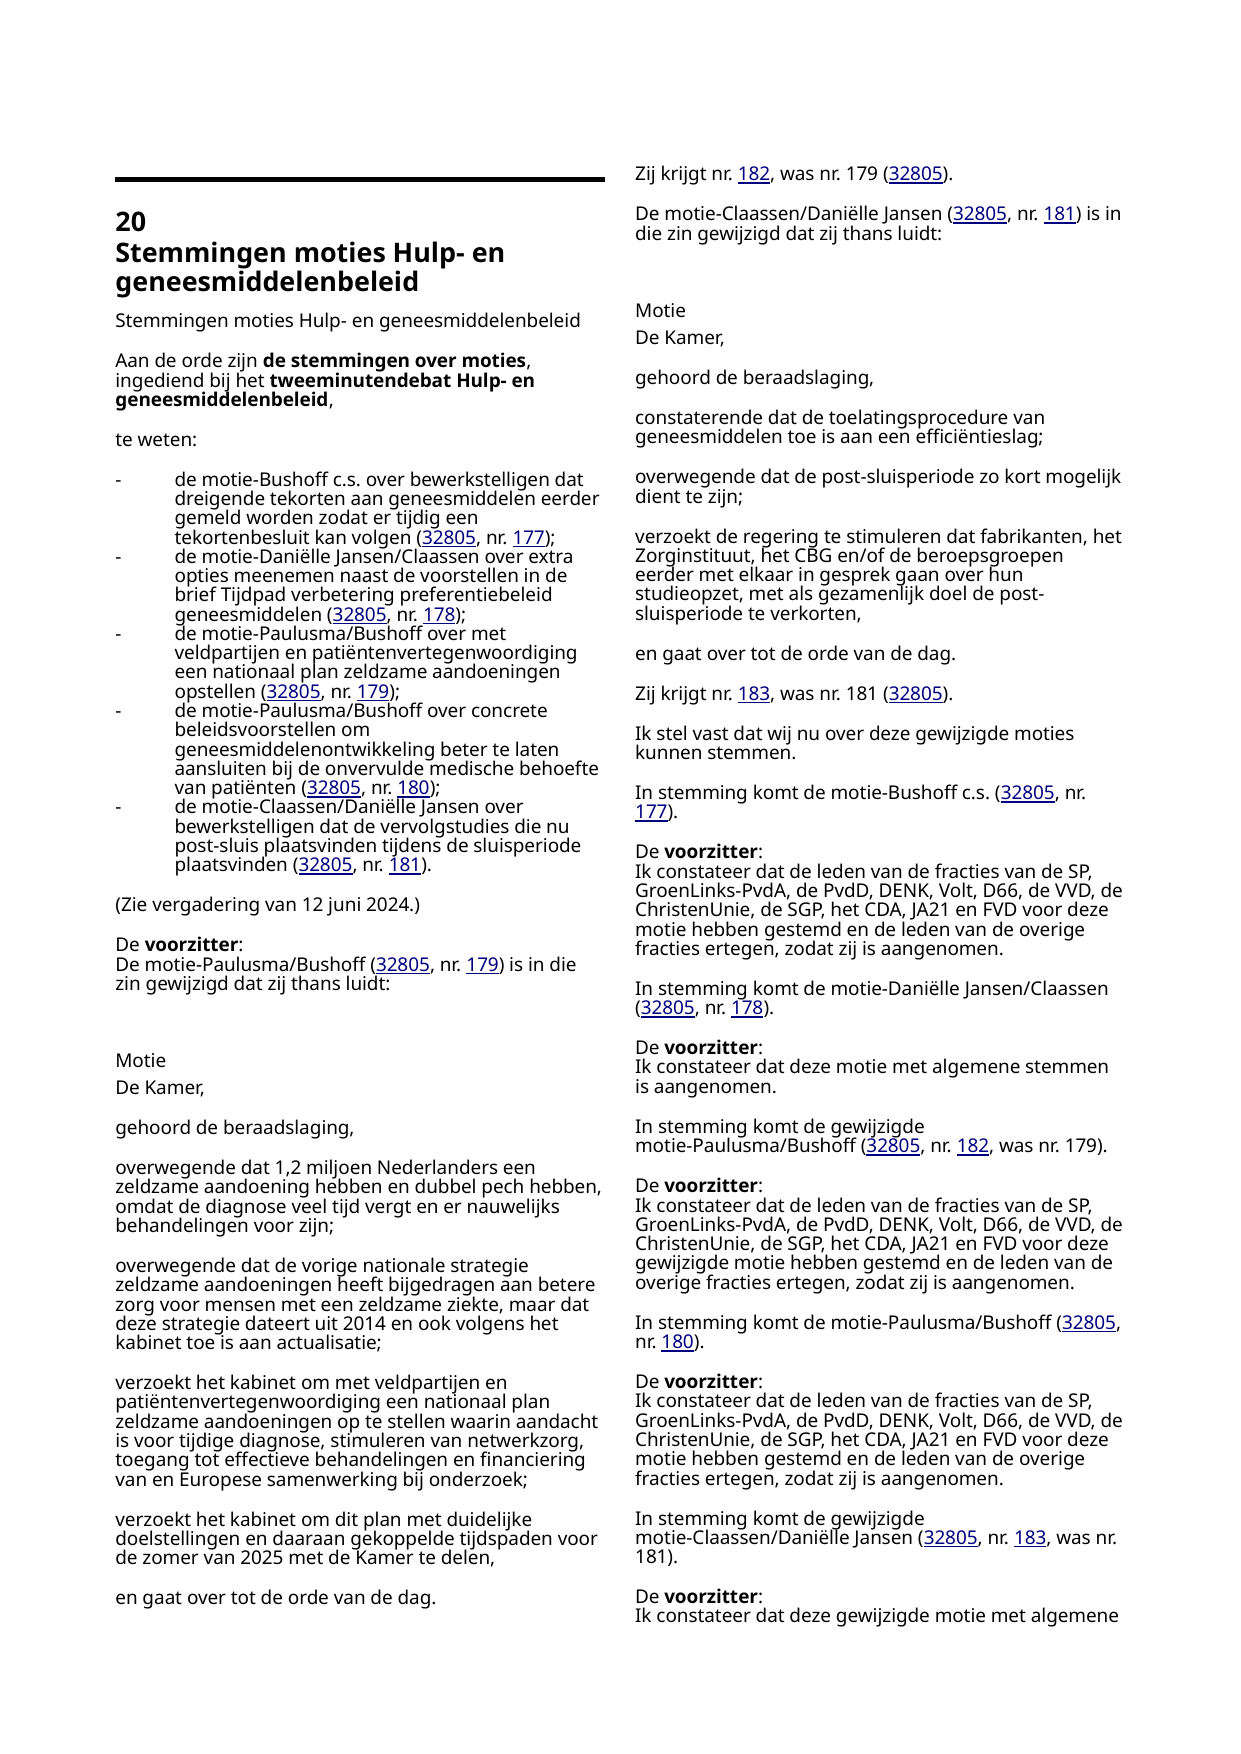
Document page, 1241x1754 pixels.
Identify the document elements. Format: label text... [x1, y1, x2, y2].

text (Zie vergadering van 12 juni 2024.) [115, 896, 605, 916]
text constaterende dat de toelatingsprocedure van geneesmiddelen toe is aan een efficiëntieslag; [635, 409, 1125, 448]
text De motie-Paulusma/Bushoff (32805, nr. 179) is in die zin gewijzigd dat zij thans luidt: [115, 956, 605, 994]
text In stemming komt de gewijzigde motie-Paulusma/Bushoff (32805, nr. 182, was nr. 179). [635, 1118, 1125, 1156]
text Ik constateer dat de leden van de fracties van de SP, GroenLinks-PvdA, de PvdD, DENK, Volt, D66, de VVD, de ChristenUnie, de SGP, het CDA, JA21 en FVD voor deze motie hebben gestemd en de leden van de overige fracties ertegen, zodat zij is aangenomen. [635, 1392, 1125, 1489]
text Ik stel vast dat wij nu over deze gewijzigde moties kunnen stemmen. [635, 725, 1125, 763]
text In stemming komt de motie-Bushoff c.s. (32805, nr. 177). [635, 784, 1125, 823]
text In stemming komt de gewijzigde motie-Claassen/Daniëlle Jansen (32805, nr. 183, was nr. 181). [635, 1509, 1125, 1567]
text verzoekt het kabinet om met veldpartijen en patiëntenvertegenwoordiging een nationaal plan zeldzame aandoeningen op te stellen waarin aandacht is voor tijdige diagnose, stimuleren van netwerkzorg, toegang tot effectieve behandelingen en financiering van en Europese samenwerking bij onderzoek; [115, 1374, 605, 1490]
text Zij krijgt nr. 183, was nr. 181 (32805). [635, 685, 1125, 704]
text gehoord de beraadslaging, [635, 369, 1125, 388]
text De voorzitter: [115, 936, 605, 956]
text gehoord de beraadslaging, [115, 1119, 605, 1138]
text en gaat over tot de orde van de dag. [115, 1589, 605, 1608]
text In stemming komt de motie-Daniëlle Jansen/Claassen (32805, nr. 178). [635, 980, 1125, 1018]
text te weten: [115, 431, 605, 450]
text Ik constateer dat deze motie met algemene stemmen is aangenomen. [635, 1058, 1125, 1097]
text Motie [115, 1048, 605, 1073]
text Zij krijgt nr. 182, was nr. 179 (32805). [635, 165, 1125, 184]
text overwegende dat 1,2 miljoen Nederlanders een zeldzame aandoening hebben en dubbel pech hebben, omdat de diagnose veel tijd vergt en er nauwelijks behandelingen voor zijn; [115, 1159, 605, 1236]
text Ik constateer dat de leden van de fracties van de SP, GroenLinks-PvdA, de PvdD, DENK, Volt, D66, de VVD, de ChristenUnie, de SGP, het CDA, JA21 en FVD voor deze motie hebben gestemd en de leden van de overige fracties ertegen, zodat zij is aangenomen. [635, 863, 1125, 959]
list de motie-Daniëlle Jansen/Claassen over extra opties meenemen naast de voorstellen in de brief Tijdpad verbetering preferentiebeleid geneesmiddelen (32805, nr. 178); [115, 548, 605, 625]
text Stemmingen moties Hulp- en geneesmiddelenbeleid [115, 312, 605, 332]
list de motie-Bushoff c.s. over bewerkstelligen dat dreigende tekorten aan geneesmiddelen eerder gemeld worden zodat er tijdig een tekortenbesluit kan volgen (32805, nr. 177); [115, 471, 605, 548]
text overwegende dat de post-sluisperiode zo kort mogelijk dient te zijn; [635, 468, 1125, 507]
text 20 [115, 203, 605, 239]
text De Kamer, [115, 1079, 605, 1098]
text De motie-Claassen/Daniëlle Jansen (32805, nr. 181) is in die zin gewijzigd dat zij thans luidt: [635, 205, 1125, 244]
text overwegende dat de vorige nationale strategie zeldzame aandoeningen heeft bijgedragen aan betere zorg voor mensen met een zeldzame ziekte, maar dat deze strategie dateert uit 2014 en ook volgens het kabinet toe is aan actualisatie; [115, 1257, 605, 1353]
text Stemmingen moties Hulp- en geneesmiddelenbeleid [115, 239, 605, 312]
text verzoekt het kabinet om dit plan met duidelijke doelstellingen en daaraan gekoppelde tijdspaden voor de zomer van 2025 met de Kamer te delen, [115, 1511, 605, 1568]
text Motie [635, 297, 1125, 323]
list de motie-Claassen/Daniëlle Jansen over bewerkstelligen dat de vervolgstudies die nu post-sluis plaatsvinden tijdens de sluisperiode plaatsvinden (32805, nr. 181). [115, 798, 605, 876]
text De voorzitter: [635, 1373, 1125, 1392]
text Ik constateer dat de leden van de fracties van de SP, GroenLinks-PvdA, de PvdD, DENK, Volt, D66, de VVD, de ChristenUnie, de SGP, het CDA, JA21 en FVD voor deze gewijzigde motie hebben gestemd en de leden van de overige fracties ertegen, zodat zij is aangenomen. [635, 1197, 1125, 1293]
text In stemming komt de motie-Paulusma/Bushoff (32805, nr. 180). [635, 1314, 1125, 1352]
text De voorzitter: [635, 1588, 1125, 1607]
text Aan de orde zijn de stemmingen over moties, ingediend bij het tweeminutendebat Hulp- en geneesmiddelenbeleid, [115, 352, 605, 410]
text De voorzitter: [635, 1177, 1125, 1197]
text De voorzitter: [635, 843, 1125, 863]
text verzoekt de regering te stimuleren dat fabrikanten, het Zorginstituut, het CBG en/of de beroepsgroepen eerder met elkaar in gesprek gaan over hun studieopzet, met als gezamenlijk doel de post-sluisperiode te verkorten, [635, 528, 1125, 624]
list de motie-Paulusma/Bushoff over met veldpartijen en patiëntenvertegenwoordiging een nationaal plan zeldzame aandoeningen opstellen (32805, nr. 179); [115, 625, 605, 702]
text De voorzitter: [635, 1039, 1125, 1058]
text De Kamer, [635, 329, 1125, 348]
text en gaat over tot de orde van de dag. [635, 645, 1125, 664]
text Ik constateer dat deze gewijzigde motie met algemene [635, 1607, 1125, 1627]
list de motie-Paulusma/Bushoff over concrete beleidsvoorstellen om geneesmiddelenontwikkeling beter te laten aansluiten bij de onvervulde medische behoefte van patiënten (32805, nr. 180); [115, 702, 605, 798]
